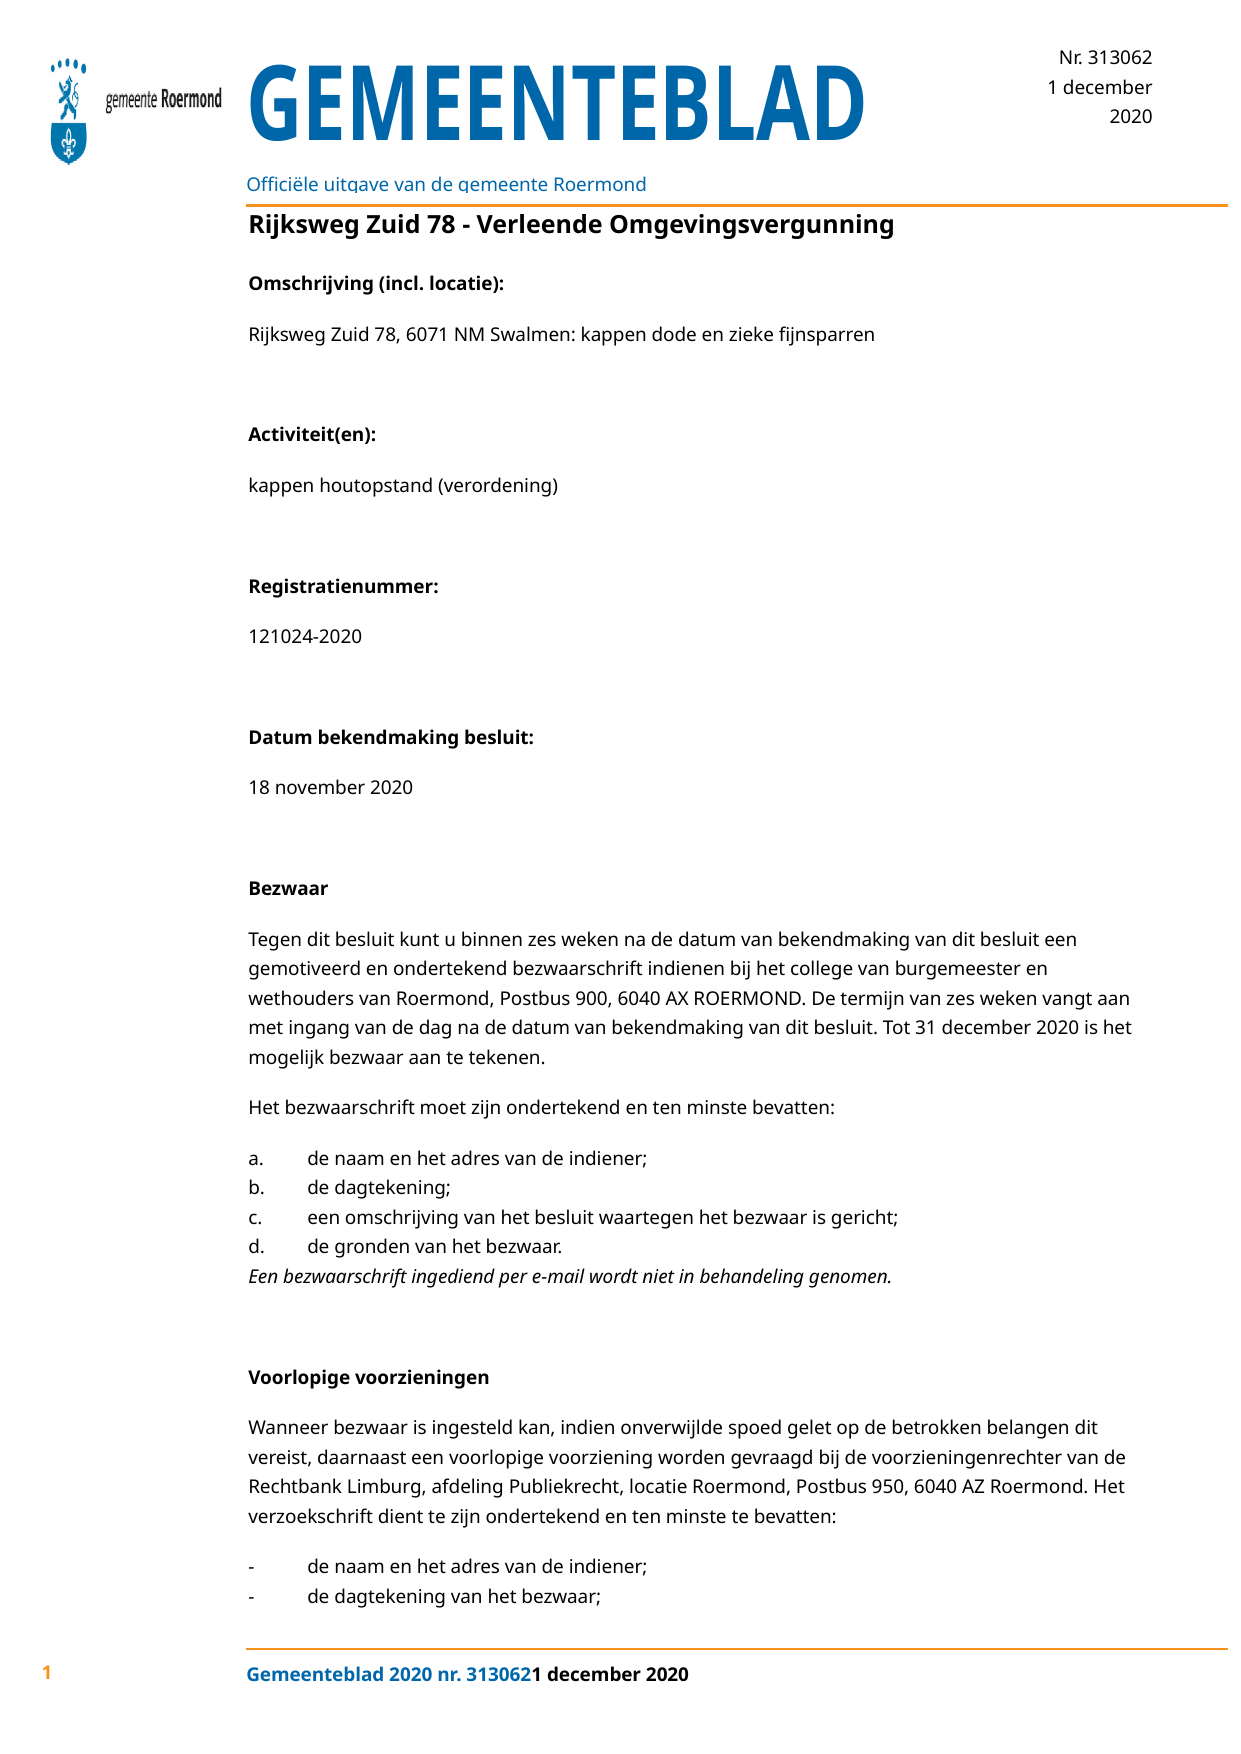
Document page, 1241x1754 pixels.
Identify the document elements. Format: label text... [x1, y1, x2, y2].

text Tegen dit besluit kunt u binnen zes weken na de datum van bekendmaking van dit besluit een gemotiveerd en ondertekend bezwaarschrift indienen bij het college van burgemeester en wethouders van Roermond, Postbus 900, 6040 AX ROERMOND. De termijn van zes weken vangt aan met ingang van de dag na de datum van bekendmaking van dit besluit. Tot 31 december 2020 is het mogelijk bezwaar aan te tekenen. [248, 926, 1152, 1070]
text Registratienummer: [248, 573, 1152, 598]
text Datum bekendmaking besluit: [248, 724, 1152, 750]
text Activiteit(en): [248, 422, 1152, 447]
list de naam en het adres van de indiener; [248, 1554, 1152, 1579]
text Bezwaar [248, 875, 1152, 901]
text Voorlopige voorzieningen [248, 1364, 1152, 1390]
text Rijksweg Zuid 78, 6071 NM Swalmen: kappen dode en zieke fijnsparren [248, 321, 1152, 346]
text 18 november 2020 [248, 774, 1152, 800]
text Het bezwaarschrift moet zijn ondertekend en ten minste bevatten: [248, 1094, 1152, 1120]
text Wanneer bezwaar is ingesteld kan, indien onverwijlde spoed gelet op de betrokken belangen dit vereist, daarnaast een voorlopige voorziening worden gevraagd bij de voorzieningenrechter van de Rechtbank Limburg, afdeling Publiekrecht, locatie Roermond, Postbus 950, 6040 AZ Roermond. Het verzoekschrift dient te zijn ondertekend en ten minste te bevatten: [248, 1414, 1152, 1529]
text Rijksweg Zuid 78 - Verleende Omgevingsvergunning [248, 207, 1152, 241]
list de naam en het adres van de indiener; [248, 1145, 1152, 1171]
list de gronden van het bezwaar. [248, 1234, 1152, 1259]
picture [41, 47, 231, 172]
text Een bezwaarschrift ingediend per e-mail wordt niet in behandeling genomen. [248, 1263, 1152, 1289]
list de dagtekening van het bezwaar; [248, 1583, 1152, 1609]
text kappen houtopstand (verordening) [248, 472, 1152, 498]
list de dagtekening; [248, 1174, 1152, 1200]
list een omschrijving van het besluit waartegen het bezwaar is gericht; [248, 1204, 1152, 1230]
text Omschrijving (incl. locatie): [248, 270, 1152, 296]
text 121024-2020 [248, 623, 1152, 649]
